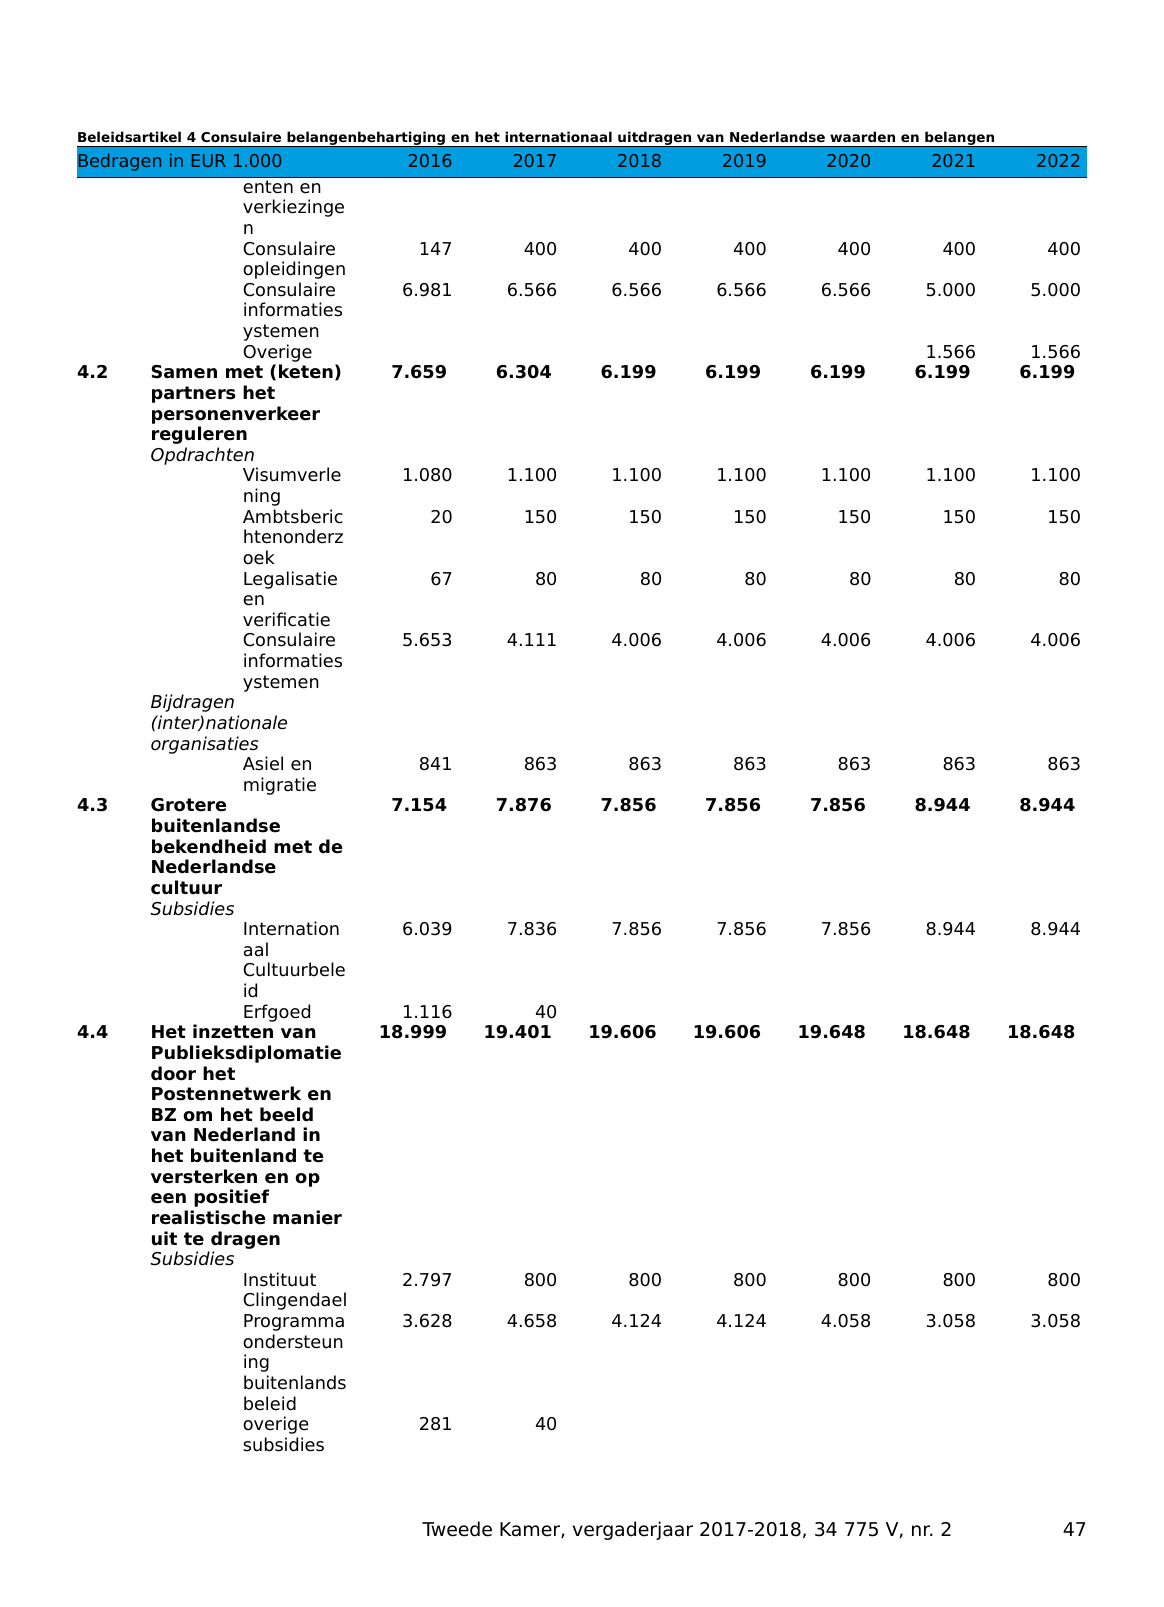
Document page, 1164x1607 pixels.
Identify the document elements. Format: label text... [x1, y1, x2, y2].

table_cell 400 [773, 239, 877, 280]
table_cell 4.3 [77, 795, 144, 898]
table_cell [563, 1414, 668, 1455]
table_cell [77, 342, 144, 362]
table_cell [982, 178, 1087, 238]
table_cell 7.836 [459, 919, 563, 1002]
table_cell 4.006 [668, 630, 772, 692]
table_cell 40 [459, 1414, 563, 1455]
table_cell [354, 899, 458, 919]
table_cell [773, 1414, 877, 1455]
table_cell 18.999 [354, 1022, 458, 1249]
table_cell [354, 692, 458, 754]
table_cell [145, 754, 237, 795]
table_cell 5.653 [354, 630, 458, 692]
table_cell [459, 899, 563, 919]
table_cell [77, 239, 144, 280]
table_cell 800 [563, 1270, 668, 1311]
table_cell [877, 1249, 982, 1270]
table_cell [877, 1414, 982, 1455]
table_cell [77, 1311, 144, 1414]
table_cell Asiel en migratie [237, 754, 354, 795]
table_cell 18.648 [982, 1022, 1087, 1249]
table_cell 8.944 [982, 919, 1087, 1002]
table_cell Consulaire informatiesystemen [237, 630, 354, 692]
table_cell 400 [877, 239, 982, 280]
table_cell 6.304 [459, 362, 563, 445]
table_cell [982, 445, 1087, 465]
table_cell [77, 465, 144, 507]
table_cell Consulaire opleidingen [237, 239, 354, 280]
table_cell 150 [877, 507, 982, 568]
table_cell 2020 [773, 147, 877, 177]
table_cell 800 [459, 1270, 563, 1311]
table_cell 1.100 [877, 465, 982, 507]
table_cell 4.2 [77, 362, 144, 445]
table_cell 80 [982, 569, 1087, 630]
table_header Beleidsartikel 4 Consulaire belangenbehartiging en het internationaal uitdragen van Nederlandse waarden en belangen [77, 130, 1087, 146]
table_cell 1.100 [459, 465, 563, 507]
table_cell 2021 [877, 147, 982, 177]
table_cell 4.058 [773, 1311, 877, 1414]
table_cell [77, 569, 144, 630]
table_cell [77, 280, 144, 342]
table_cell 400 [459, 239, 563, 280]
table_cell 7.876 [459, 795, 563, 898]
table_cell 800 [877, 1270, 982, 1311]
table_cell 281 [354, 1414, 458, 1455]
table_cell 6.039 [354, 919, 458, 1002]
table_cell 67 [354, 569, 458, 630]
table_cell 863 [668, 754, 772, 795]
table_cell 6.981 [354, 280, 458, 342]
table_cell [982, 899, 1087, 919]
table_cell 3.058 [982, 1311, 1087, 1414]
table_cell 6.199 [563, 362, 668, 445]
table_cell Ambtsberichtenonderzoek [237, 507, 354, 568]
table_cell [145, 280, 237, 342]
table_cell [563, 178, 668, 238]
table_cell [354, 445, 458, 465]
table_cell [77, 919, 144, 1002]
table_cell 2018 [563, 147, 668, 177]
table_cell 841 [354, 754, 458, 795]
table_cell 7.856 [668, 919, 772, 1002]
table_cell 4.006 [982, 630, 1087, 692]
table_cell 863 [459, 754, 563, 795]
table_cell 2.797 [354, 1270, 458, 1311]
table_cell Bijdragen (inter)nationale organisaties [145, 692, 354, 754]
table_cell 2017 [459, 147, 563, 177]
table_cell 1.566 [877, 342, 982, 362]
table_cell Opdrachten [145, 445, 354, 465]
table_cell [668, 692, 772, 754]
table_cell [773, 445, 877, 465]
table_cell [459, 178, 563, 238]
table_cell 1.116 [354, 1002, 458, 1022]
table_cell [77, 899, 144, 919]
table_cell [982, 1002, 1087, 1022]
table_cell [877, 178, 982, 238]
table_cell 5.000 [982, 280, 1087, 342]
table_cell 863 [877, 754, 982, 795]
table_cell [668, 445, 772, 465]
table_cell [877, 445, 982, 465]
table_cell Overige [237, 342, 354, 362]
table_cell 20 [354, 507, 458, 568]
table_cell [773, 1002, 877, 1022]
table_cell Subsidies [145, 1249, 354, 1270]
table_cell [668, 1249, 772, 1270]
table_cell 80 [563, 569, 668, 630]
table_cell Erfgoed [237, 1002, 354, 1022]
table_cell 7.856 [668, 795, 772, 898]
table_cell [982, 1249, 1087, 1270]
table_cell [773, 1249, 877, 1270]
table_cell 7.659 [354, 362, 458, 445]
table_cell [77, 1249, 144, 1270]
table_cell 863 [563, 754, 668, 795]
table_cell [668, 342, 772, 362]
table_cell 800 [668, 1270, 772, 1311]
table_cell 400 [982, 239, 1087, 280]
table_cell [145, 1311, 237, 1414]
table_cell 6.566 [563, 280, 668, 342]
table_cell [145, 507, 237, 568]
table_cell 150 [563, 507, 668, 568]
table_cell 800 [773, 1270, 877, 1311]
table_cell 4.006 [773, 630, 877, 692]
table_cell [982, 692, 1087, 754]
table_cell [145, 239, 237, 280]
table_cell [459, 445, 563, 465]
table_cell 1.100 [982, 465, 1087, 507]
table_cell [563, 342, 668, 362]
table_cell [773, 692, 877, 754]
table_cell [145, 569, 237, 630]
table_cell [354, 178, 458, 238]
table_cell [773, 899, 877, 919]
table_cell [668, 178, 772, 238]
table_cell 1.100 [668, 465, 772, 507]
table_cell 150 [773, 507, 877, 568]
table_cell 4.006 [877, 630, 982, 692]
table_cell Programma ondersteuning buitenlands beleid [237, 1311, 354, 1414]
table_cell [877, 899, 982, 919]
table_cell enten en verkiezingen [237, 178, 354, 238]
table_cell 6.199 [982, 362, 1087, 445]
table_cell 150 [459, 507, 563, 568]
table_cell 80 [877, 569, 982, 630]
table_cell [145, 1002, 237, 1022]
table_cell 7.856 [563, 795, 668, 898]
table_cell 147 [354, 239, 458, 280]
table_cell [354, 1249, 458, 1270]
table_cell [77, 630, 144, 692]
table_cell 4.111 [459, 630, 563, 692]
table_cell Het inzetten van Publieksdiplomatie door het Postennetwerk en BZ om het beeld van Nederland in het buitenland te versterken en op een positief realistische manier uit te dragen [145, 1022, 354, 1249]
table_cell Internationaal Cultuurbeleid [237, 919, 354, 1002]
table_cell Samen met (keten) partners het personenverkeer reguleren [145, 362, 354, 445]
table_cell 8.944 [982, 795, 1087, 898]
table_cell [145, 1270, 237, 1311]
table_cell 6.199 [877, 362, 982, 445]
table_cell 8.944 [877, 795, 982, 898]
table_cell 40 [459, 1002, 563, 1022]
table_cell 4.124 [668, 1311, 772, 1414]
table_cell 6.199 [773, 362, 877, 445]
table_cell [77, 178, 144, 238]
table_cell 19.401 [459, 1022, 563, 1249]
table_cell Subsidies [145, 899, 354, 919]
table_cell [145, 342, 237, 362]
table_cell 4.658 [459, 1311, 563, 1414]
table_cell 1.100 [773, 465, 877, 507]
table_cell 19.648 [773, 1022, 877, 1249]
table_cell [145, 1414, 237, 1455]
table_cell 2022 [982, 147, 1087, 177]
table_cell [145, 919, 237, 1002]
table_cell 80 [459, 569, 563, 630]
table_cell 4.006 [563, 630, 668, 692]
table_cell [668, 1002, 772, 1022]
table_cell 1.566 [982, 342, 1087, 362]
table_cell 6.566 [668, 280, 772, 342]
table_cell 2016 [354, 147, 458, 177]
table_cell 150 [668, 507, 772, 568]
table_cell 1.100 [563, 465, 668, 507]
table_cell [77, 1270, 144, 1311]
table_cell 1.080 [354, 465, 458, 507]
table_cell [459, 1249, 563, 1270]
table_cell 7.154 [354, 795, 458, 898]
table_cell 800 [982, 1270, 1087, 1311]
table_cell [145, 465, 237, 507]
table_cell [459, 342, 563, 362]
table_cell 7.856 [773, 795, 877, 898]
table_cell [563, 445, 668, 465]
table_cell 4.124 [563, 1311, 668, 1414]
table_cell 4.4 [77, 1022, 144, 1249]
table_cell [459, 692, 563, 754]
table_cell 400 [563, 239, 668, 280]
table_cell [773, 342, 877, 362]
table_cell [77, 692, 144, 754]
table_cell 19.606 [668, 1022, 772, 1249]
table_cell [77, 507, 144, 568]
table_cell Bedragen in EUR 1.000 [77, 147, 354, 177]
table_cell 5.000 [877, 280, 982, 342]
table_cell 7.856 [563, 919, 668, 1002]
table_cell [77, 1002, 144, 1022]
table_cell [668, 899, 772, 919]
table_cell [877, 1002, 982, 1022]
table_cell [773, 178, 877, 238]
table_cell [563, 1249, 668, 1270]
table_cell [77, 754, 144, 795]
table_cell Visumverlening [237, 465, 354, 507]
table_cell 863 [773, 754, 877, 795]
table_cell 400 [668, 239, 772, 280]
table_cell 150 [982, 507, 1087, 568]
table_cell 6.199 [668, 362, 772, 445]
table_cell 7.856 [773, 919, 877, 1002]
table_cell [354, 342, 458, 362]
table_cell [145, 630, 237, 692]
table_cell 8.944 [877, 919, 982, 1002]
table_cell [668, 1414, 772, 1455]
table_cell [877, 692, 982, 754]
table_cell Instituut Clingendael [237, 1270, 354, 1311]
table_cell Legalisatie en verificatie [237, 569, 354, 630]
table_cell 19.606 [563, 1022, 668, 1249]
table_cell [563, 899, 668, 919]
table_cell [77, 1414, 144, 1455]
table_cell 80 [668, 569, 772, 630]
table_cell overige subsidies [237, 1414, 354, 1455]
table_cell Grotere buitenlandse bekendheid met de Nederlandse cultuur [145, 795, 354, 898]
table_cell Consulaire informatiesystemen [237, 280, 354, 342]
table_cell 2019 [668, 147, 772, 177]
table_cell 3.628 [354, 1311, 458, 1414]
table_cell [563, 1002, 668, 1022]
table_cell [77, 445, 144, 465]
table_cell 18.648 [877, 1022, 982, 1249]
table_cell [563, 692, 668, 754]
table_cell 6.566 [773, 280, 877, 342]
table_cell [982, 1414, 1087, 1455]
table_cell 6.566 [459, 280, 563, 342]
table_cell 3.058 [877, 1311, 982, 1414]
table_cell [145, 178, 237, 238]
table_cell 80 [773, 569, 877, 630]
table_cell 863 [982, 754, 1087, 795]
